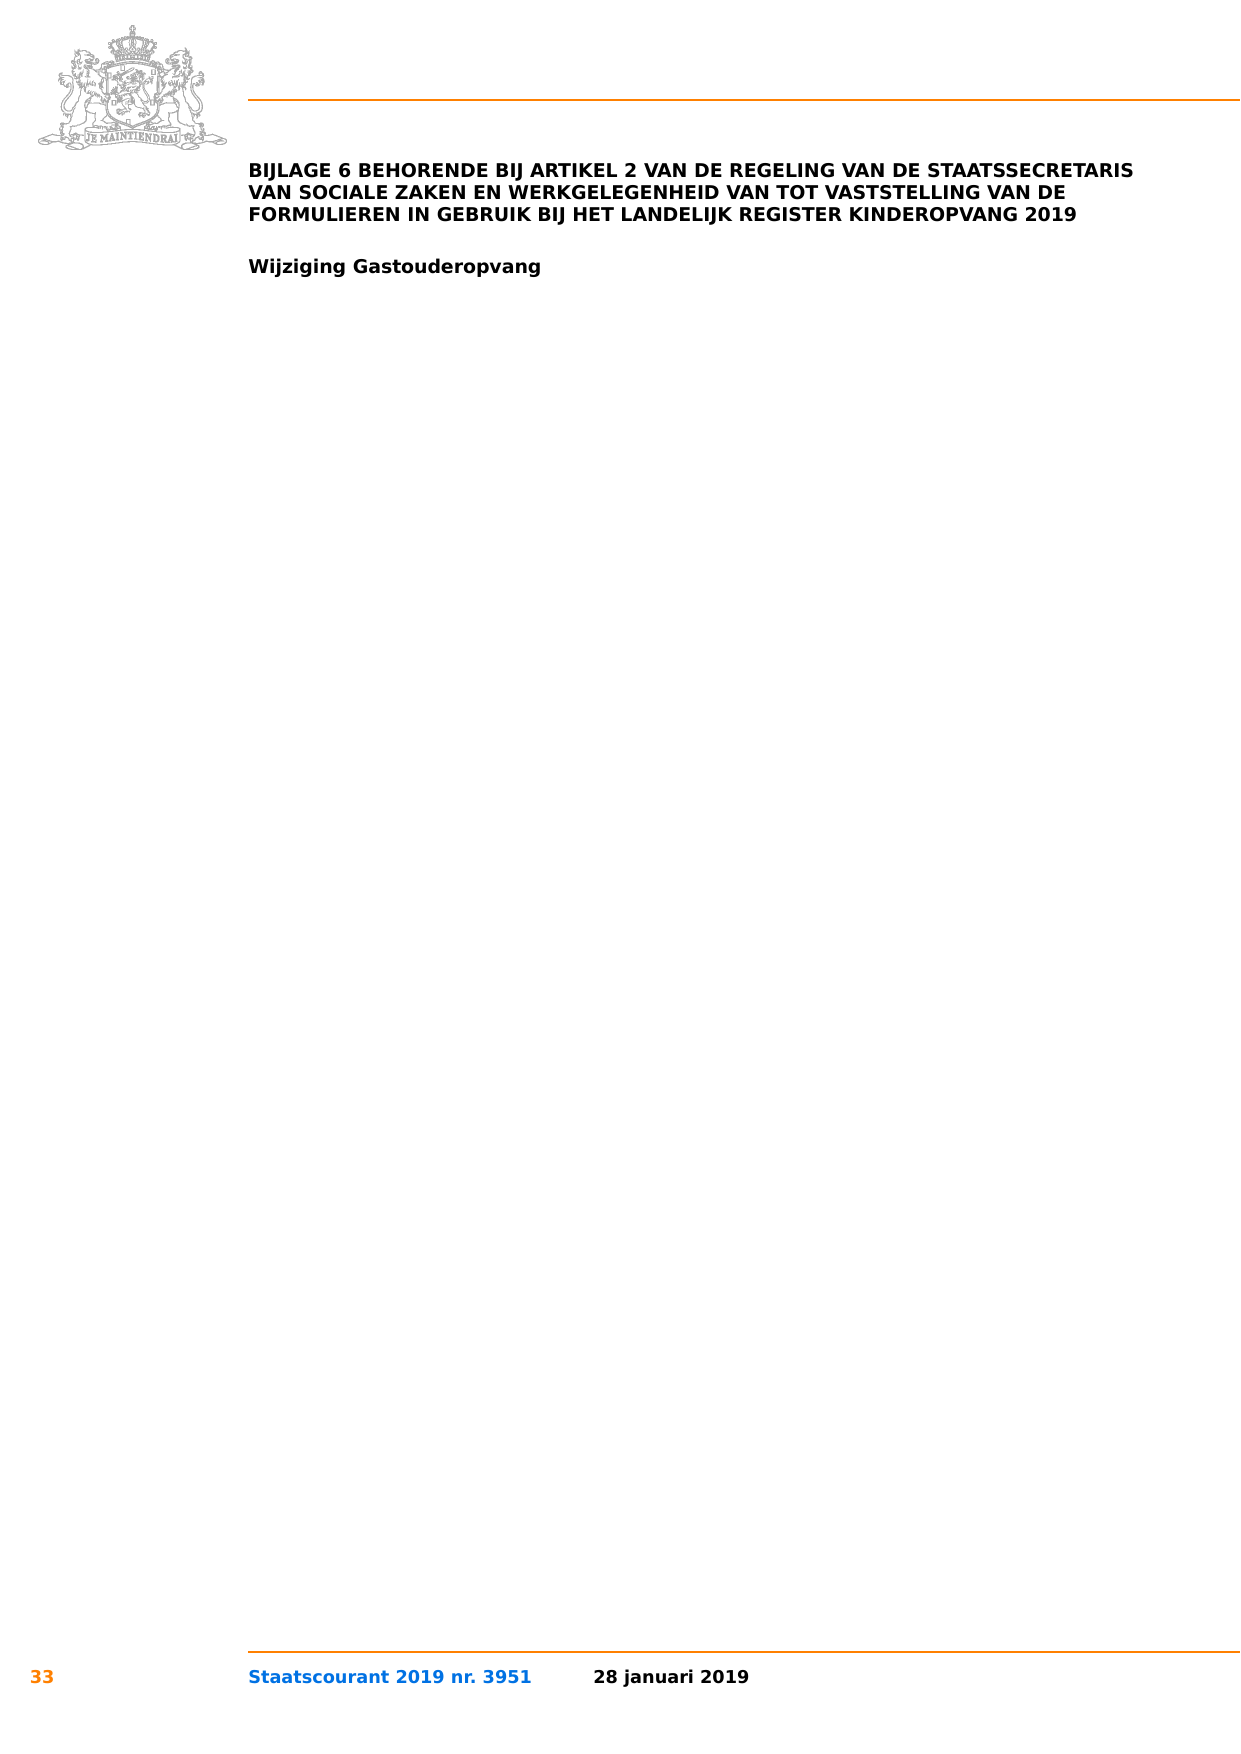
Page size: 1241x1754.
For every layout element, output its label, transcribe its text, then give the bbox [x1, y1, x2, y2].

picture [38, 25, 227, 150]
subtitle BIJLAGE 6 BEHORENDE BIJ ARTIKEL 2 VAN DE REGELING VAN DE STAATSSECRETARIS VAN SOCIALE ZAKEN EN WERKGELEGENHEID VAN TOT VASTSTELLING VAN DE FORMULIEREN IN GEBRUIK BIJ HET LANDELIJK REGISTER KINDEROPVANG 2019 [248, 160, 1163, 226]
subtitle Wijziging Gastouderopvang [248, 256, 1163, 278]
